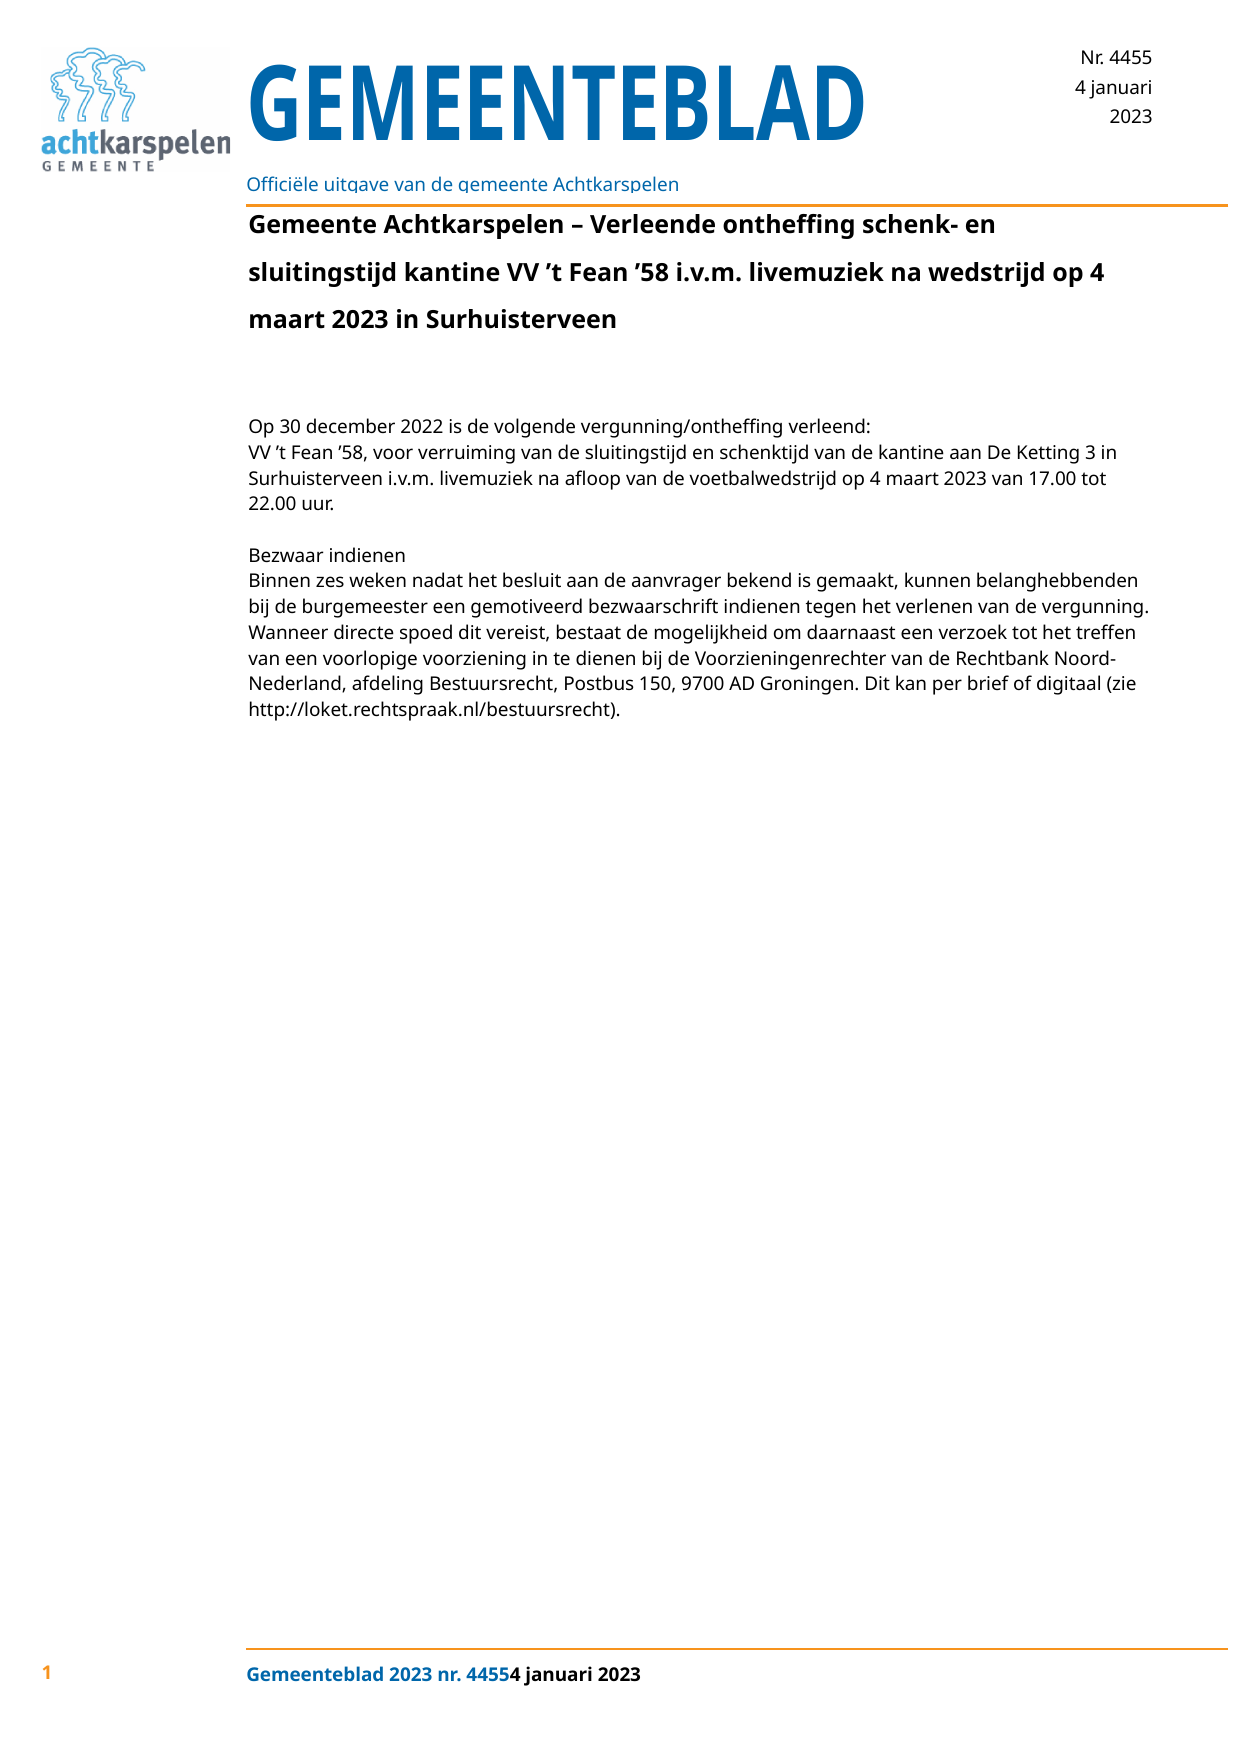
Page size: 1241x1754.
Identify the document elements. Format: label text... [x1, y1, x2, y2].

text Binnen zes weken nadat het besluit aan de aanvrager bekend is gemaakt, kunnen belanghebbenden bij de burgemeester een gemotiveerd bezwaarschrift indienen tegen het verlenen van de vergunning. Wanneer directe spoed dit vereist, bestaat de mogelijkheid om daarnaast een verzoek tot het treffen van een voorlopige voorziening in te dienen bij de Voorzieningenrechter van de Rechtbank Noord-Nederland, afdeling Bestuursrecht, Postbus 150, 9700 AD Groningen. Dit kan per brief of digitaal (zie http://loket.rechtspraak.nl/bestuursrecht). [248, 568, 1152, 722]
text Bezwaar indienen [248, 542, 1152, 568]
text VV ’t Fean ’58, voor verruiming van de sluitingstijd en schenktijd van de kantine aan De Ketting 3 in Surhuisterveen i.v.m. livemuziek na afloop van de voetbalwedstrijd op 4 maart 2023 van 17.00 tot 22.00 uur. [248, 439, 1152, 516]
text Op 30 december 2022 is de volgende vergunning/ontheffing verleend: [248, 413, 1152, 439]
picture [41, 47, 231, 172]
text Gemeente Achtkarspelen – Verleende ontheffing schenk- en sluitingstijd kantine VV ’t Fean ’58 i.v.m. livemuziek na wedstrijd op 4 maart 2023 in Surhuisterveen [248, 207, 1152, 336]
